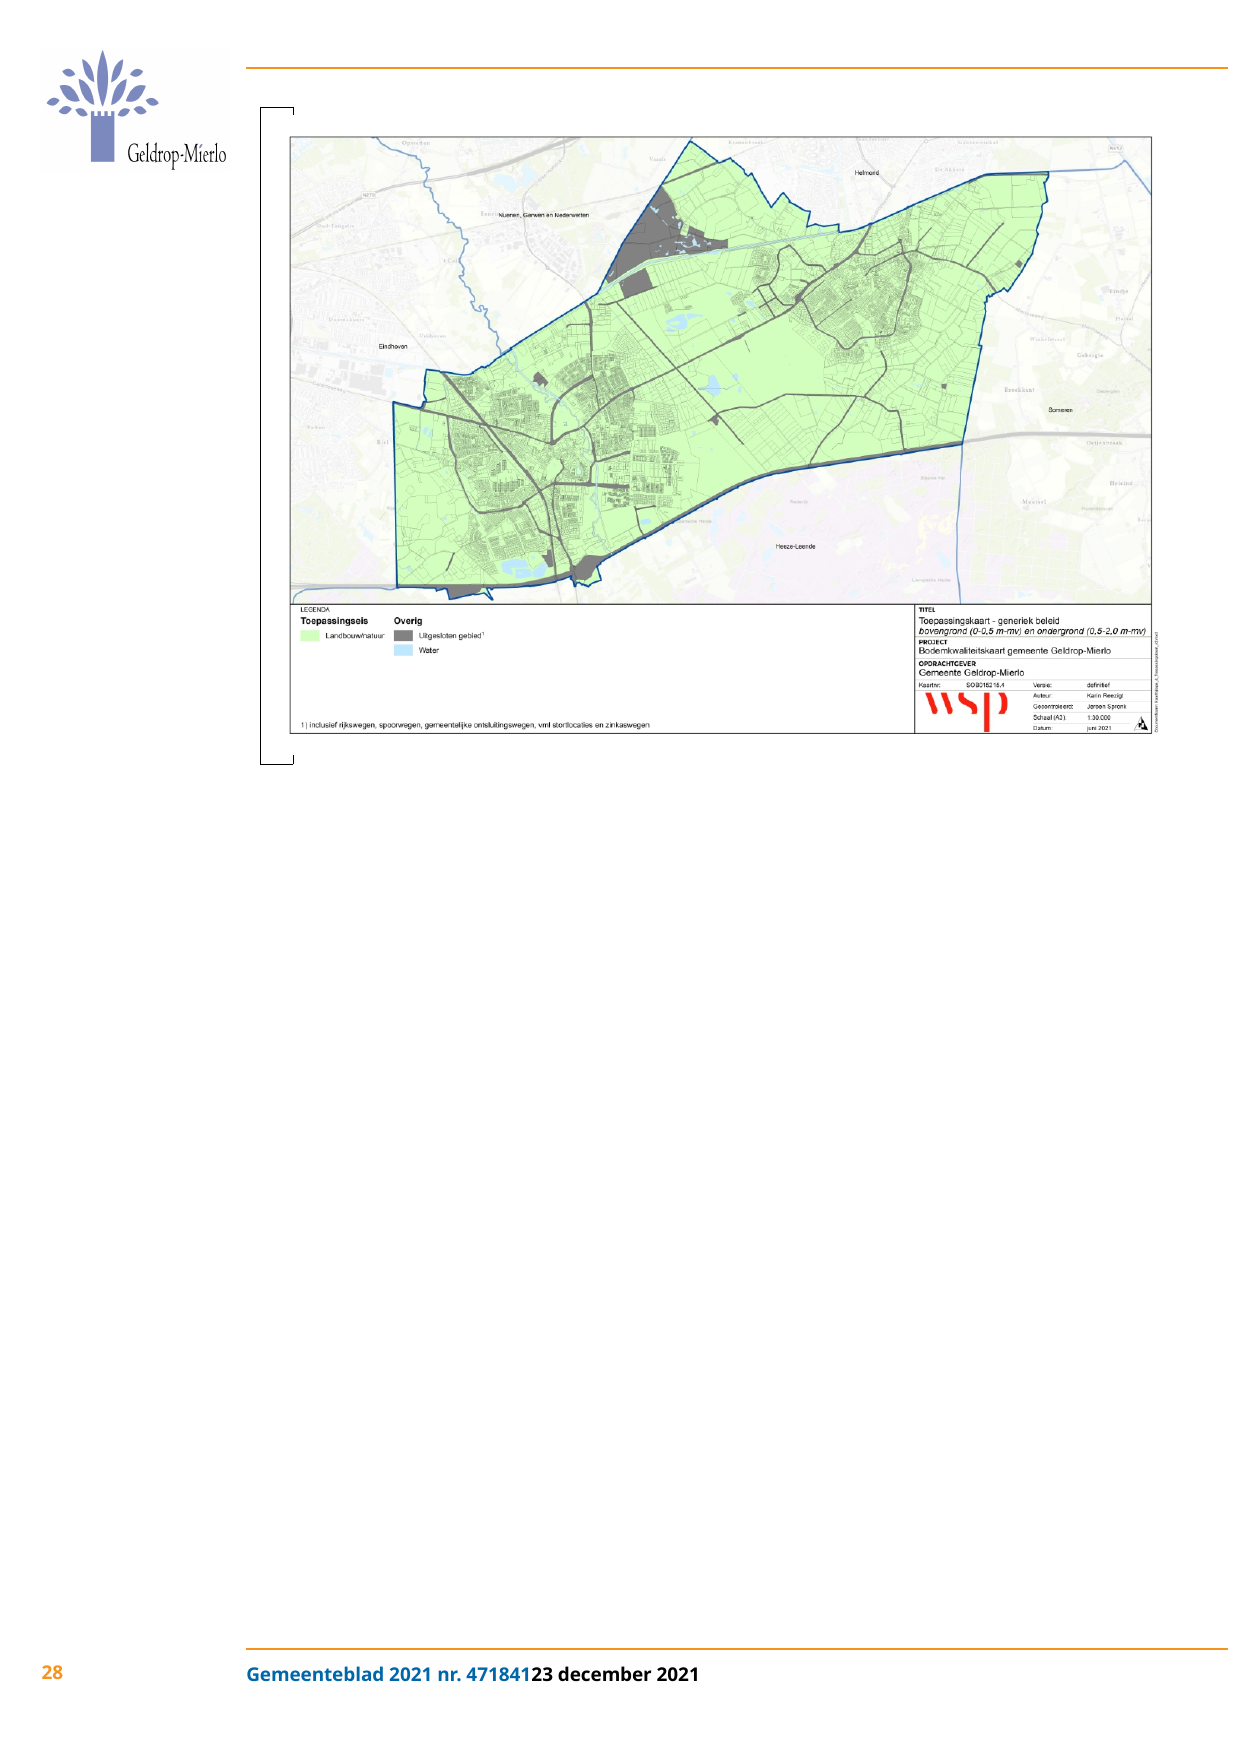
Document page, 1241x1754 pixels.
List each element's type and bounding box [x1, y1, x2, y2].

picture [268, 115, 1173, 755]
picture [41, 47, 231, 172]
